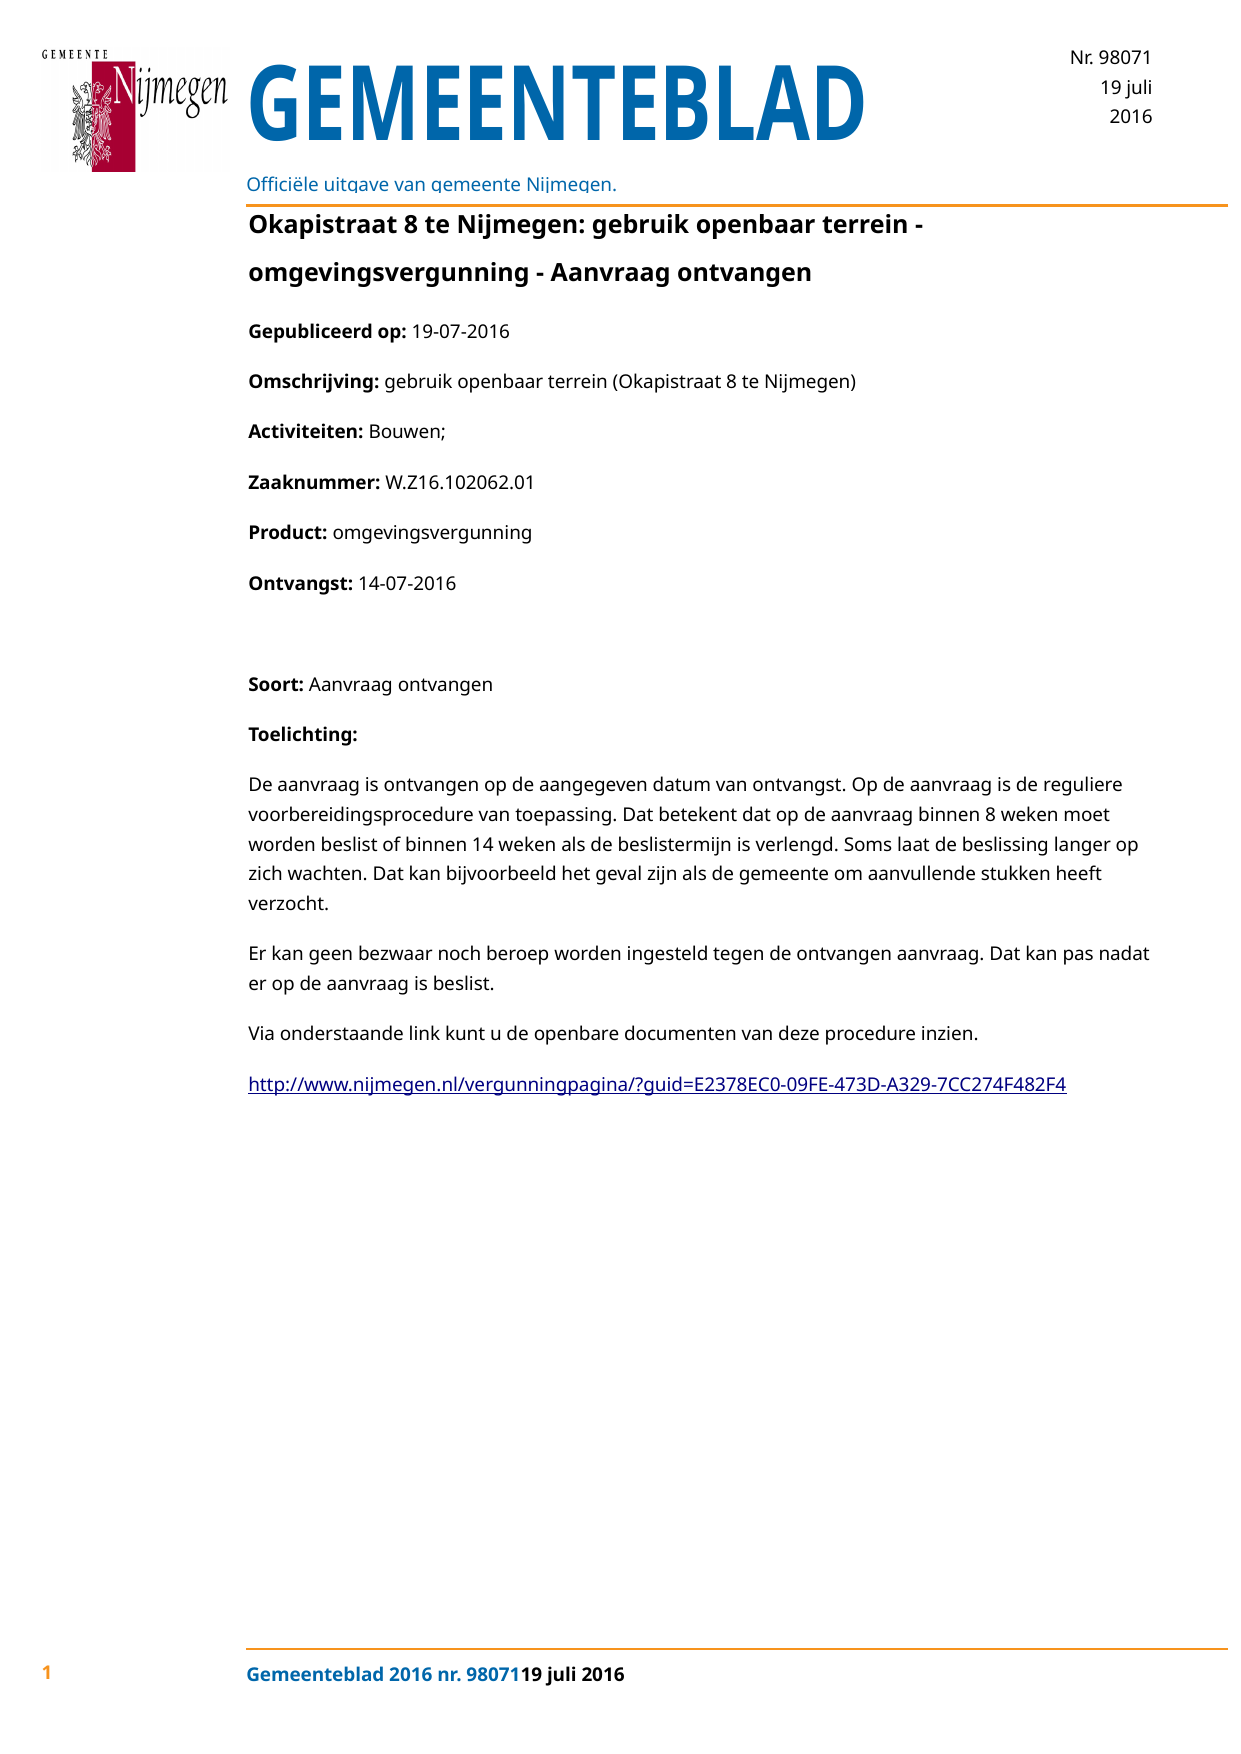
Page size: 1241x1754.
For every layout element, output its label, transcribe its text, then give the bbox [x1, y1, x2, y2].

text Omschrijving: gebruik openbaar terrein (Okapistraat 8 te Nijmegen) [248, 368, 1152, 394]
text Okapistraat 8 te Nijmegen: gebruik openbaar terrein - omgevingsvergunning - Aanvraag ontvangen [248, 207, 1152, 288]
text Gepubliceerd op: 19-07-2016 [248, 318, 1152, 344]
text Via onderstaande link kunt u de openbare documenten van deze procedure inzien. [248, 1020, 1152, 1046]
text Ontvangst: 14-07-2016 [248, 570, 1152, 596]
text http://www.nijmegen.nl/vergunningpagina/?guid=E2378EC0-09FE-473D-A329-7CC274F482F4 [248, 1071, 1152, 1097]
text Zaaknummer: W.Z16.102062.01 [248, 469, 1152, 495]
text Soort: Aanvraag ontvangen [248, 671, 1152, 697]
picture [41, 47, 231, 172]
text Product: omgevingsvergunning [248, 519, 1152, 545]
text Toelichting: [248, 721, 1152, 747]
text Activiteiten: Bouwen; [248, 419, 1152, 444]
text Er kan geen bezwaar noch beroep worden ingesteld tegen de ontvangen aanvraag. Dat kan pas nadat er op de aanvraag is beslist. [248, 940, 1152, 996]
text De aanvraag is ontvangen op de aangegeven datum van ontvangst. Op de aanvraag is de reguliere voorbereidingsprocedure van toepassing. Dat betekent dat op de aanvraag binnen 8 weken moet worden beslist of binnen 14 weken als de beslistermijn is verlengd. Soms laat de beslissing langer op zich wachten. Dat kan bijvoorbeeld het geval zijn als de gemeente om aanvullende stukken heeft verzocht. [248, 772, 1152, 916]
